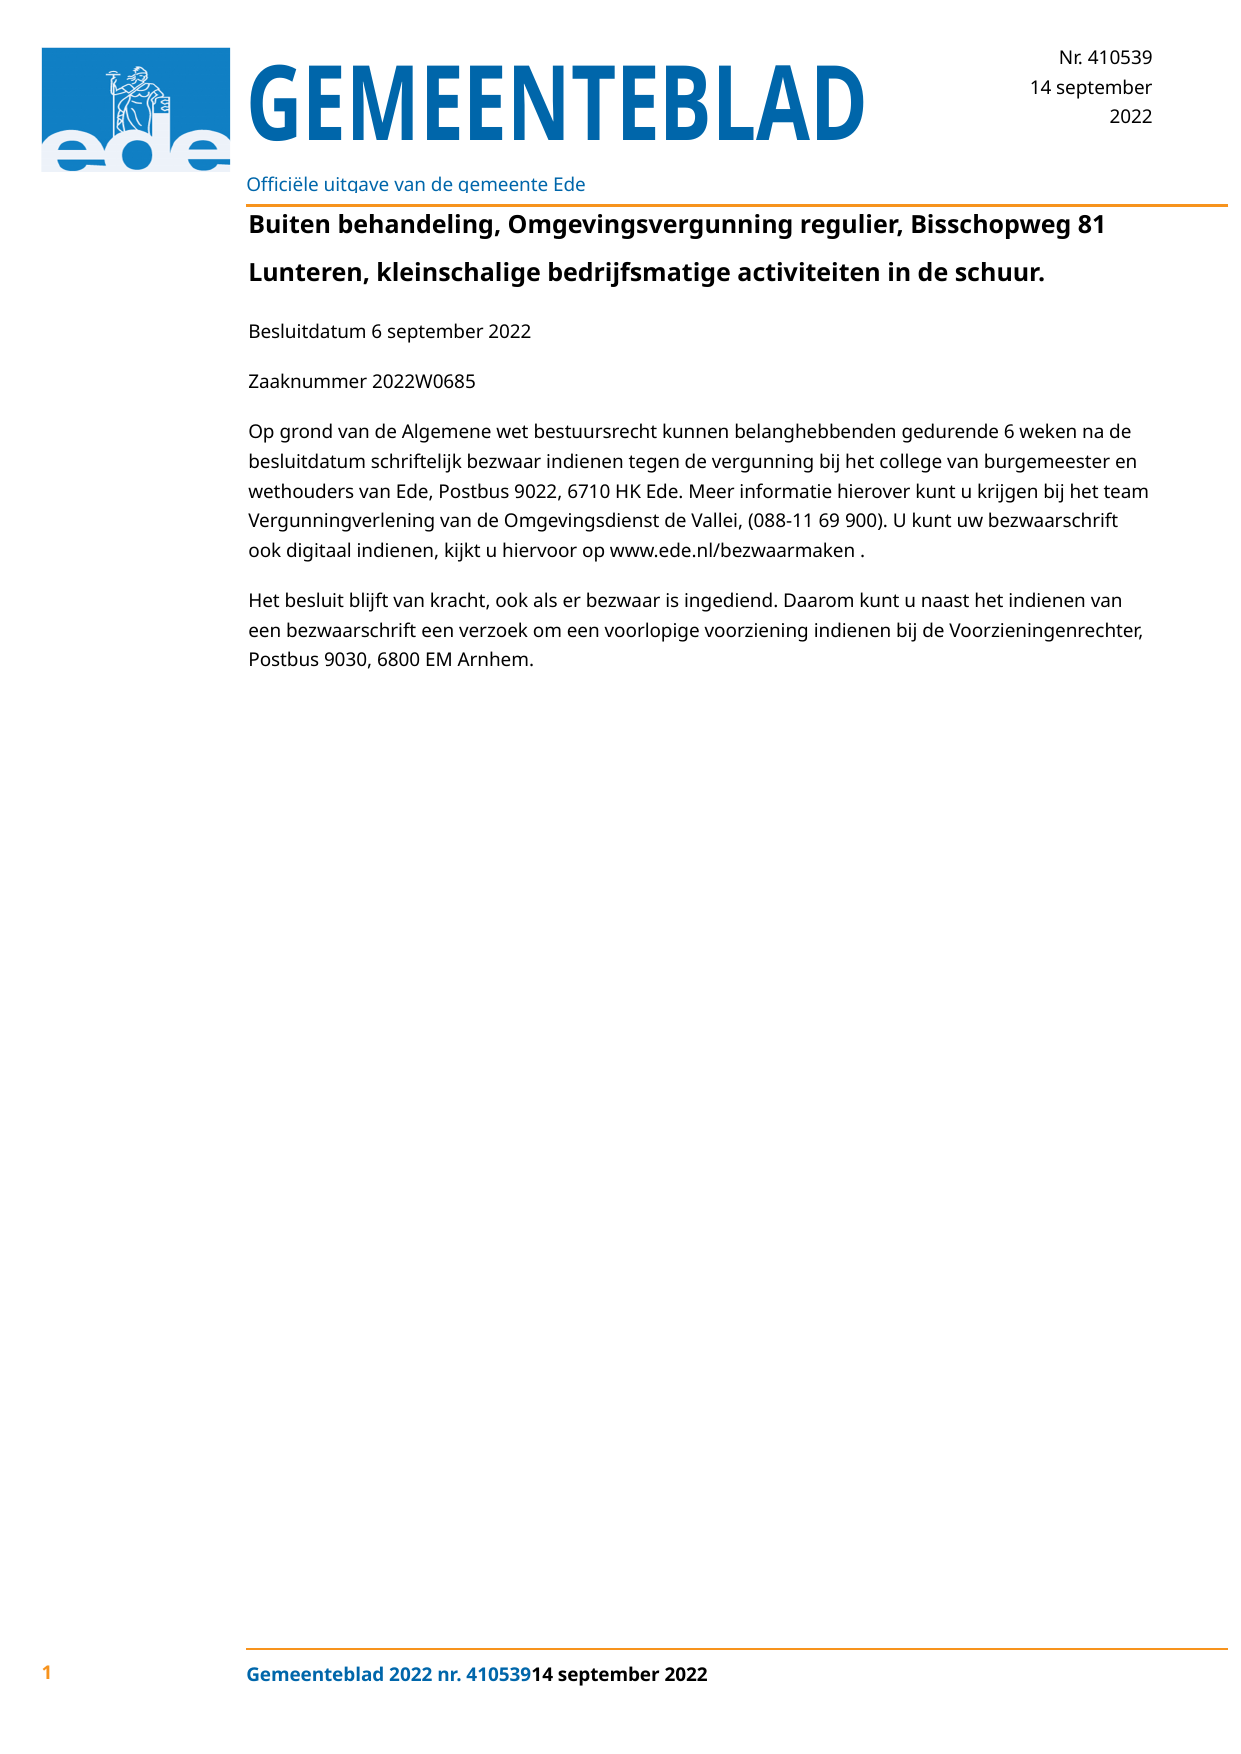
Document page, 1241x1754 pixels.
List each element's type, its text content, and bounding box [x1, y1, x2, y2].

picture [41, 47, 231, 172]
text Zaaknummer 2022W0685 [248, 368, 1152, 394]
text Buiten behandeling, Omgevingsvergunning regulier, Bisschopweg 81 Lunteren, kleinschalige bedrijfsmatige activiteiten in de schuur. [248, 207, 1152, 288]
text Op grond van de Algemene wet bestuursrecht kunnen belanghebbenden gedurende 6 weken na de besluitdatum schriftelijk bezwaar indienen tegen de vergunning bij het college van burgemeester en wethouders van Ede, Postbus 9022, 6710 HK Ede. Meer informatie hierover kunt u krijgen bij het team Vergunningverlening van de Omgevingsdienst de Vallei, (088-11 69 900). U kunt uw bezwaarschrift ook digitaal indienen, kijkt u hiervoor op www.ede.nl/bezwaarmaken . [248, 419, 1152, 563]
text Het besluit blijft van kracht, ook als er bezwaar is ingediend. Daarom kunt u naast het indienen van een bezwaarschrift een verzoek om een voorlopige voorziening indienen bij de Voorzieningenrechter, Postbus 9030, 6800 EM Arnhem. [248, 587, 1152, 672]
text Besluitdatum 6 september 2022 [248, 318, 1152, 344]
